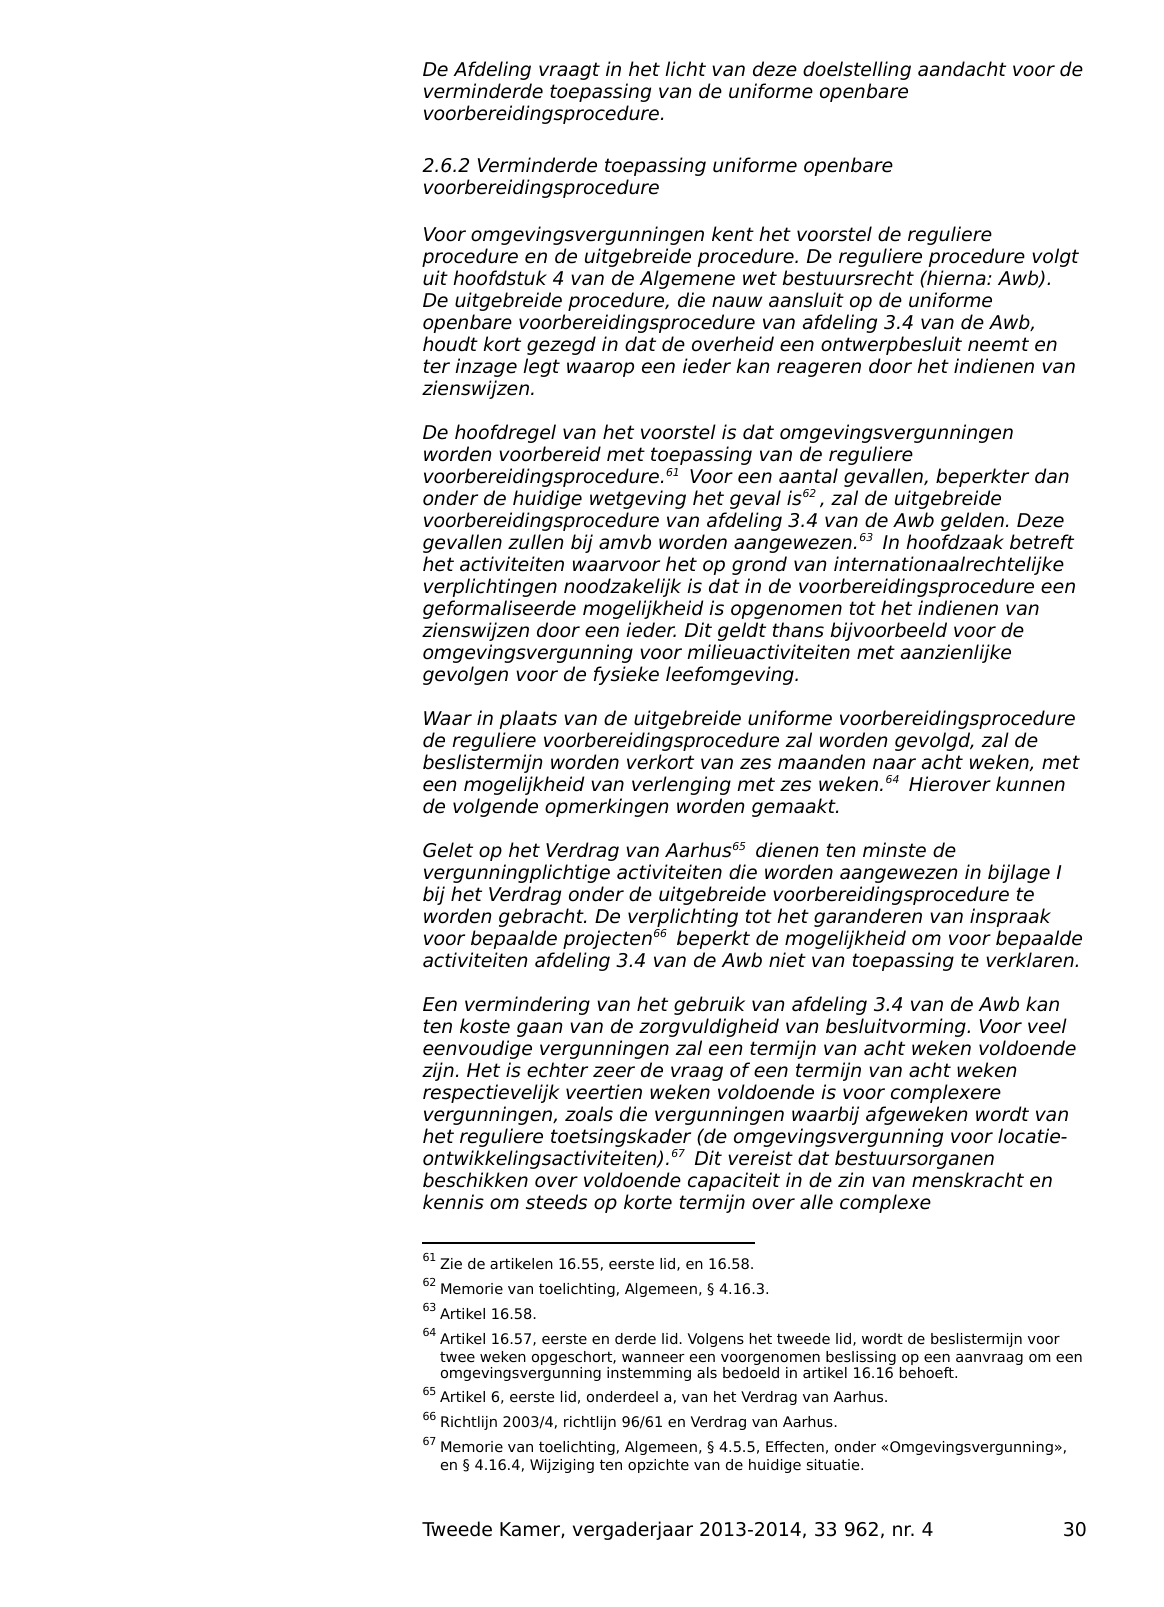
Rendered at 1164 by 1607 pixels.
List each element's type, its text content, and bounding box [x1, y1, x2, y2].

text Artikel 16.58. [422, 1302, 1087, 1324]
text Een vermindering van het gebruik van afdeling 3.4 van de Awb kan ten koste gaan van de zorgvuldigheid van besluitvorming. Voor veel eenvoudige vergunningen zal een termijn van acht weken voldoende zijn. Het is echter zeer de vraag of een termijn van acht weken respectievelijk veertien weken voldoende is voor complexere vergunningen, zoals die vergunningen waarbij afgeweken wordt van het reguliere toetsingskader (de omgevingsvergunning voor locatie-ontwikkelingsactiviteiten). Dit vereist dat bestuursorganen beschikken over voldoende capaciteit in de zin van menskracht en kennis om steeds op korte termijn over alle complexe [422, 994, 1087, 1214]
subtitle 2.6.2 Verminderde toepassing uniforme openbare voorbereidingsprocedure [422, 155, 1087, 199]
text Memorie van toelichting, Algemeen, § 4.5.5, Effecten, onder «Omgevingsvergunning», en § 4.16.4, Wijziging ten opzichte van de huidige situatie. [422, 1435, 1087, 1474]
text Artikel 6, eerste lid, onderdeel a, van het Verdrag van Aarhus. [422, 1385, 1087, 1407]
text De hoofdregel van het voorstel is dat omgevingsvergunningen worden voorbereid met toepassing van de reguliere voorbereidingsprocedure. Voor een aantal gevallen, beperkter dan onder de huidige wetgeving het geval is, zal de uitgebreide voorbereidingsprocedure van afdeling 3.4 van de Awb gelden. Deze gevallen zullen bij amvb worden aangewezen. In hoofdzaak betreft het activiteiten waarvoor het op grond van internationaalrechtelijke verplichtingen noodzakelijk is dat in de voorbereidingsprocedure een geformaliseerde mogelijkheid is opgenomen tot het indienen van zienswijzen door een ieder. Dit geldt thans bijvoorbeeld voor de omgevingsvergunning voor milieuactiviteiten met aanzienlijke gevolgen voor de fysieke leefomgeving. [422, 422, 1087, 686]
text Memorie van toelichting, Algemeen, § 4.16.3. [422, 1277, 1087, 1299]
text De Afdeling vraagt in het licht van deze doelstelling aandacht voor de verminderde toepassing van de uniforme openbare voorbereidingsprocedure. [422, 59, 1087, 125]
text Voor omgevingsvergunningen kent het voorstel de reguliere procedure en de uitgebreide procedure. De reguliere procedure volgt uit hoofdstuk 4 van de Algemene wet bestuursrecht (hierna: Awb). De uitgebreide procedure, die nauw aansluit op de uniforme openbare voorbereidingsprocedure van afdeling 3.4 van de Awb, houdt kort gezegd in dat de overheid een ontwerpbesluit neemt en ter inzage legt waarop een ieder kan reageren door het indienen van zienswijzen. [422, 224, 1087, 400]
text Gelet op het Verdrag van Aarhus dienen ten minste de vergunningplichtige activiteiten die worden aangewezen in bijlage I bij het Verdrag onder de uitgebreide voorbereidingsprocedure te worden gebracht. De verplichting tot het garanderen van inspraak voor bepaalde projecten beperkt de mogelijkheid om voor bepaalde activiteiten afdeling 3.4 van de Awb niet van toepassing te verklaren. [422, 840, 1087, 972]
text Artikel 16.57, eerste en derde lid. Volgens het tweede lid, wordt de beslistermijn voor twee weken opgeschort, wanneer een voorgenomen beslissing op een aanvraag om een omgevingsvergunning instemming als bedoeld in artikel 16.16 behoeft. [422, 1327, 1087, 1382]
text Waar in plaats van de uitgebreide uniforme voorbereidingsprocedure de reguliere voorbereidingsprocedure zal worden gevolgd, zal de beslistermijn worden verkort van zes maanden naar acht weken, met een mogelijkheid van verlenging met zes weken. Hierover kunnen de volgende opmerkingen worden gemaakt. [422, 708, 1087, 818]
text Richtlijn 2003/4, richtlijn 96/61 en Verdrag van Aarhus. [422, 1410, 1087, 1432]
text Zie de artikelen 16.55, eerste lid, en 16.58. [422, 1252, 1087, 1274]
